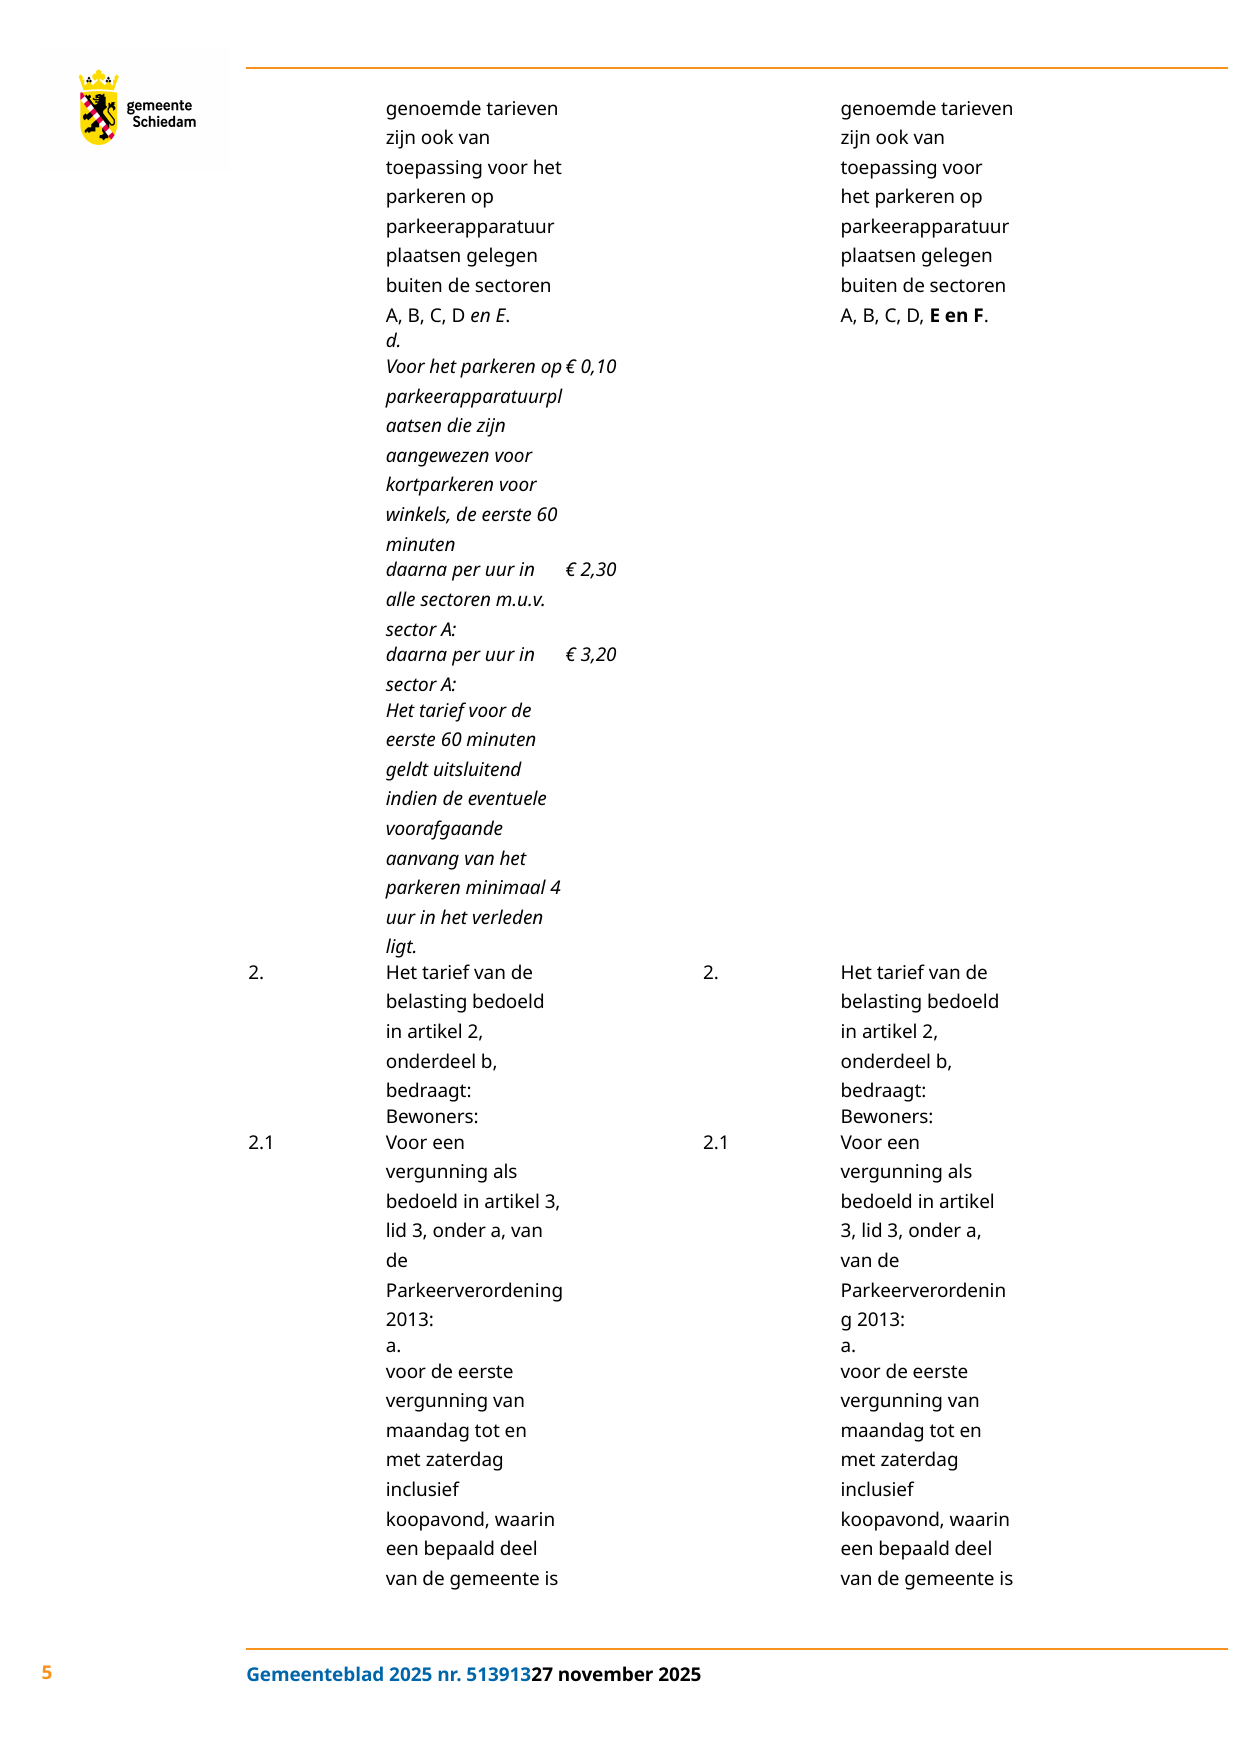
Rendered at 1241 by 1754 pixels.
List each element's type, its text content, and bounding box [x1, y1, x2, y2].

table_cell [565, 1129, 703, 1332]
table_cell genoemde tarieven zijn ook van toepassing voor het parkeren op parkeerapparatuurplaatsen gelegen buiten de sectoren A, B, C, D en E. [386, 95, 565, 328]
table_cell [1014, 557, 1152, 641]
table_cell € 3,20 [565, 641, 703, 697]
table_cell Het tarief voor de eerste 60 minuten geldt uitsluitend indien de eventuele voorafgaande aanvang van het parkeren minimaal 4 uur in het verleden ligt. [386, 697, 565, 959]
table_cell [565, 95, 703, 328]
table_cell genoemde tarieven zijn ook van toepassing voor het parkeren op parkeerapparatuurplaatsen gelegen buiten de sectoren A, B, C, D, E en F. [840, 95, 1014, 328]
table_cell [1014, 1129, 1152, 1332]
table_cell [248, 697, 386, 959]
table_cell [703, 353, 840, 557]
table_cell 2.1 [703, 1129, 840, 1332]
table_cell [565, 1103, 703, 1129]
table_cell Het tarief van de belasting bedoeld in artikel 2, onderdeel b, bedraagt: [386, 959, 565, 1103]
table_cell [248, 1358, 386, 1591]
picture [41, 47, 231, 172]
table_cell [248, 1103, 386, 1129]
table_cell a. [840, 1332, 1014, 1358]
table_cell € 0,10 [565, 353, 703, 557]
table_cell voor de eerste vergunning van maandag tot en met zaterdag inclusief koopavond, waarin een bepaald deel van de gemeente is [840, 1358, 1014, 1591]
table_cell [840, 557, 1014, 641]
table_cell [565, 697, 703, 959]
table_cell [840, 353, 1014, 557]
table_cell [703, 557, 840, 641]
table_cell € 2,30 [565, 557, 703, 641]
table_cell [1014, 641, 1152, 697]
table_cell voor de eerste vergunning van maandag tot en met zaterdag inclusief koopavond, waarin een bepaald deel van de gemeente is [386, 1358, 565, 1591]
table_cell [1014, 1332, 1152, 1358]
table_cell [840, 641, 1014, 697]
table_cell [703, 1103, 840, 1129]
table_cell a. [386, 1332, 565, 1358]
table_cell Het tarief van de belasting bedoeld in artikel 2, onderdeel b, bedraagt: [840, 959, 1014, 1103]
table_cell Voor het parkeren op parkeerapparatuurplaatsen die zijn aangewezen voor kortparkeren voor winkels, de eerste 60 minuten [386, 353, 565, 557]
table_cell [248, 353, 386, 557]
table_cell [703, 1358, 840, 1591]
table_cell 2. [248, 959, 386, 1103]
table_cell [703, 697, 840, 959]
table_cell Bewoners: [840, 1103, 1014, 1129]
table_cell [248, 95, 386, 328]
table_cell Bewoners: [386, 1103, 565, 1129]
table_cell [840, 328, 1014, 353]
table_cell [840, 697, 1014, 959]
table_cell [1014, 95, 1152, 328]
table_cell [1014, 1103, 1152, 1129]
table_cell 2.1 [248, 1129, 386, 1332]
table_cell [1014, 697, 1152, 959]
table_cell [248, 641, 386, 697]
table_cell [565, 328, 703, 353]
table_cell [248, 557, 386, 641]
table_cell d. [386, 328, 565, 353]
table_cell Voor een vergunning als bedoeld in artikel 3, lid 3, onder a, van de Parkeerverordening 2013: [386, 1129, 565, 1332]
table_cell daarna per uur in sector A: [386, 641, 565, 697]
table_cell [1014, 353, 1152, 557]
table_cell [703, 1332, 840, 1358]
table_cell [703, 328, 840, 353]
table_cell [1014, 1358, 1152, 1591]
table_cell [703, 641, 840, 697]
table_cell [248, 1332, 386, 1358]
table_cell 2. [703, 959, 840, 1103]
table_cell Voor een vergunning als bedoeld in artikel 3, lid 3, onder a, van de Parkeerverordening 2013: [840, 1129, 1014, 1332]
table_cell [565, 1358, 703, 1591]
table_cell [248, 328, 386, 353]
table_cell [703, 95, 840, 328]
table_cell daarna per uur in alle sectoren m.u.v. sector A: [386, 557, 565, 641]
table_cell [565, 959, 703, 1103]
table_cell [565, 1332, 703, 1358]
table_cell [1014, 328, 1152, 353]
table_cell [1014, 959, 1152, 1103]
